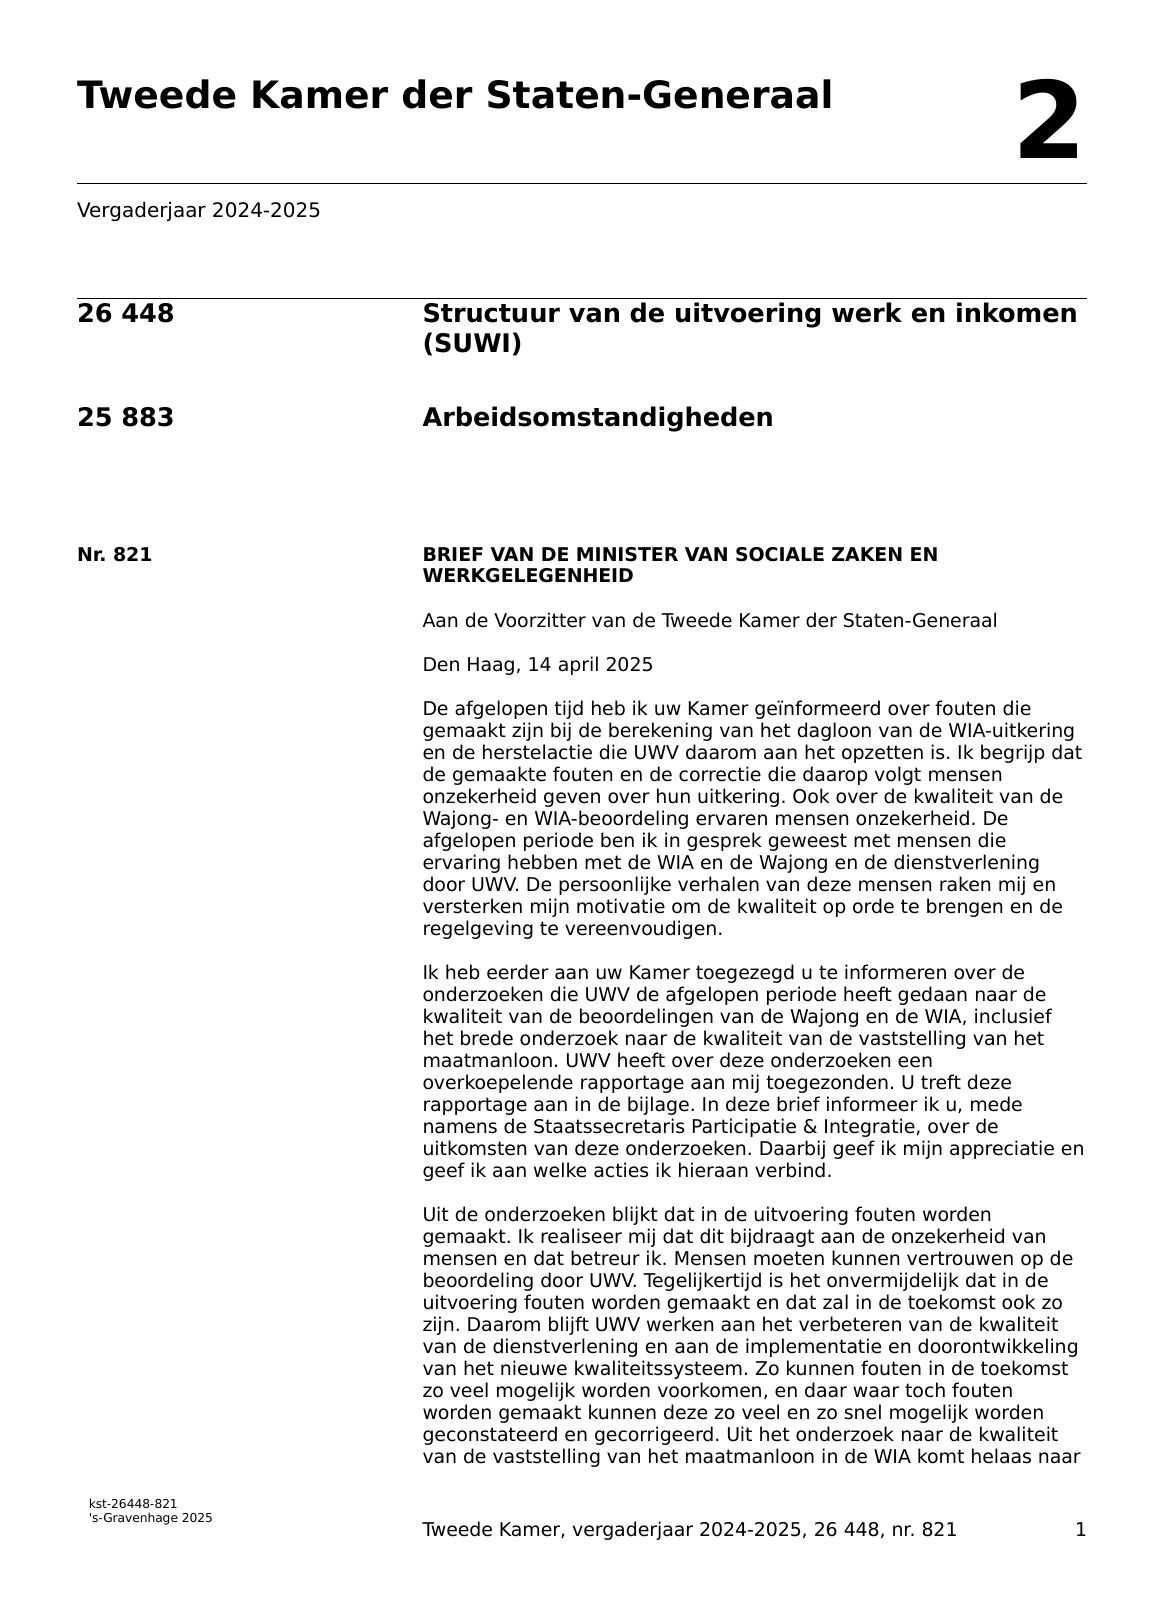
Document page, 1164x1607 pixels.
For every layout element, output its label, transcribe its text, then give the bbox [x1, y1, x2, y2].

text Ik heb eerder aan uw Kamer toegezegd u te informeren over de onderzoeken die UWV de afgelopen periode heeft gedaan naar de kwaliteit van de beoordelingen van de Wajong en de WIA, inclusief het brede onderzoek naar de kwaliteit van de vaststelling van het maatmanloon. UWV heeft over deze onderzoeken een overkoepelende rapportage aan mij toegezonden. U treft deze rapportage aan in de bijlage. In deze brief informeer ik u, mede namens de Staatssecretaris Participatie & Integratie, over de uitkomsten van deze onderzoeken. Daarbij geef ik mijn appreciatie en geef ik aan welke acties ik hieraan verbind. [422, 962, 1087, 1182]
text Aan de Voorzitter van de Tweede Kamer der Staten-Generaal [422, 609, 1087, 632]
subtitle 26 448 Structuur van de uitvoering werk en inkomen (SUWI) [77, 299, 1087, 358]
text kst-26448-821 [88, 1497, 323, 1511]
table_header Tweede Kamer der Staten-Generaal [77, 59, 886, 183]
subtitle Nr. 821 BRIEF VAN DE MINISTER VAN SOCIALE ZAKEN EN WERKGELEGENHEID [77, 543, 1087, 587]
text Uit de onderzoeken blijkt dat in de uitvoering fouten worden gemaakt. Ik realiseer mij dat dit bijdraagt aan de onzekerheid van mensen en dat betreur ik. Mensen moeten kunnen vertrouwen op de beoordeling door UWV. Tegelijkertijd is het onvermijdelijk dat in de uitvoering fouten worden gemaakt en dat zal in de toekomst ook zo zijn. Daarom blijft UWV werken aan het verbeteren van de kwaliteit van de dienstverlening en aan de implementatie en doorontwikkeling van het nieuwe kwaliteitssysteem. Zo kunnen fouten in de toekomst zo veel mogelijk worden voorkomen, en daar waar toch fouten worden gemaakt kunnen deze zo veel en zo snel mogelijk worden geconstateerd en gecorrigeerd. Uit het onderzoek naar de kwaliteit van de vaststelling van het maatmanloon in de WIA komt helaas naar [422, 1204, 1087, 1468]
subtitle 25 883 Arbeidsomstandigheden [77, 403, 1087, 432]
text De afgelopen tijd heb ik uw Kamer geïnformeerd over fouten die gemaakt zijn bij de berekening van het dagloon van de WIA-uitkering en de herstelactie die UWV daarom aan het opzetten is. Ik begrijp dat de gemaakte fouten en de correctie die daarop volgt mensen onzekerheid geven over hun uitkering. Ook over de kwaliteit van de Wajong- en WIA-beoordeling ervaren mensen onzekerheid. De afgelopen periode ben ik in gesprek geweest met mensen die ervaring hebben met de WIA en de Wajong en de dienstverlening door UWV. De persoonlijke verhalen van deze mensen raken mij en versterken mijn motivatie om de kwaliteit op orde te brengen en de regelgeving te vereenvoudigen. [422, 698, 1087, 940]
table_header 2 [886, 59, 1087, 183]
text 's-Gravenhage 2025 [88, 1511, 323, 1525]
table_cell Vergaderjaar 2024-2025 [77, 184, 1087, 298]
text Den Haag, 14 april 2025 [422, 654, 1087, 676]
